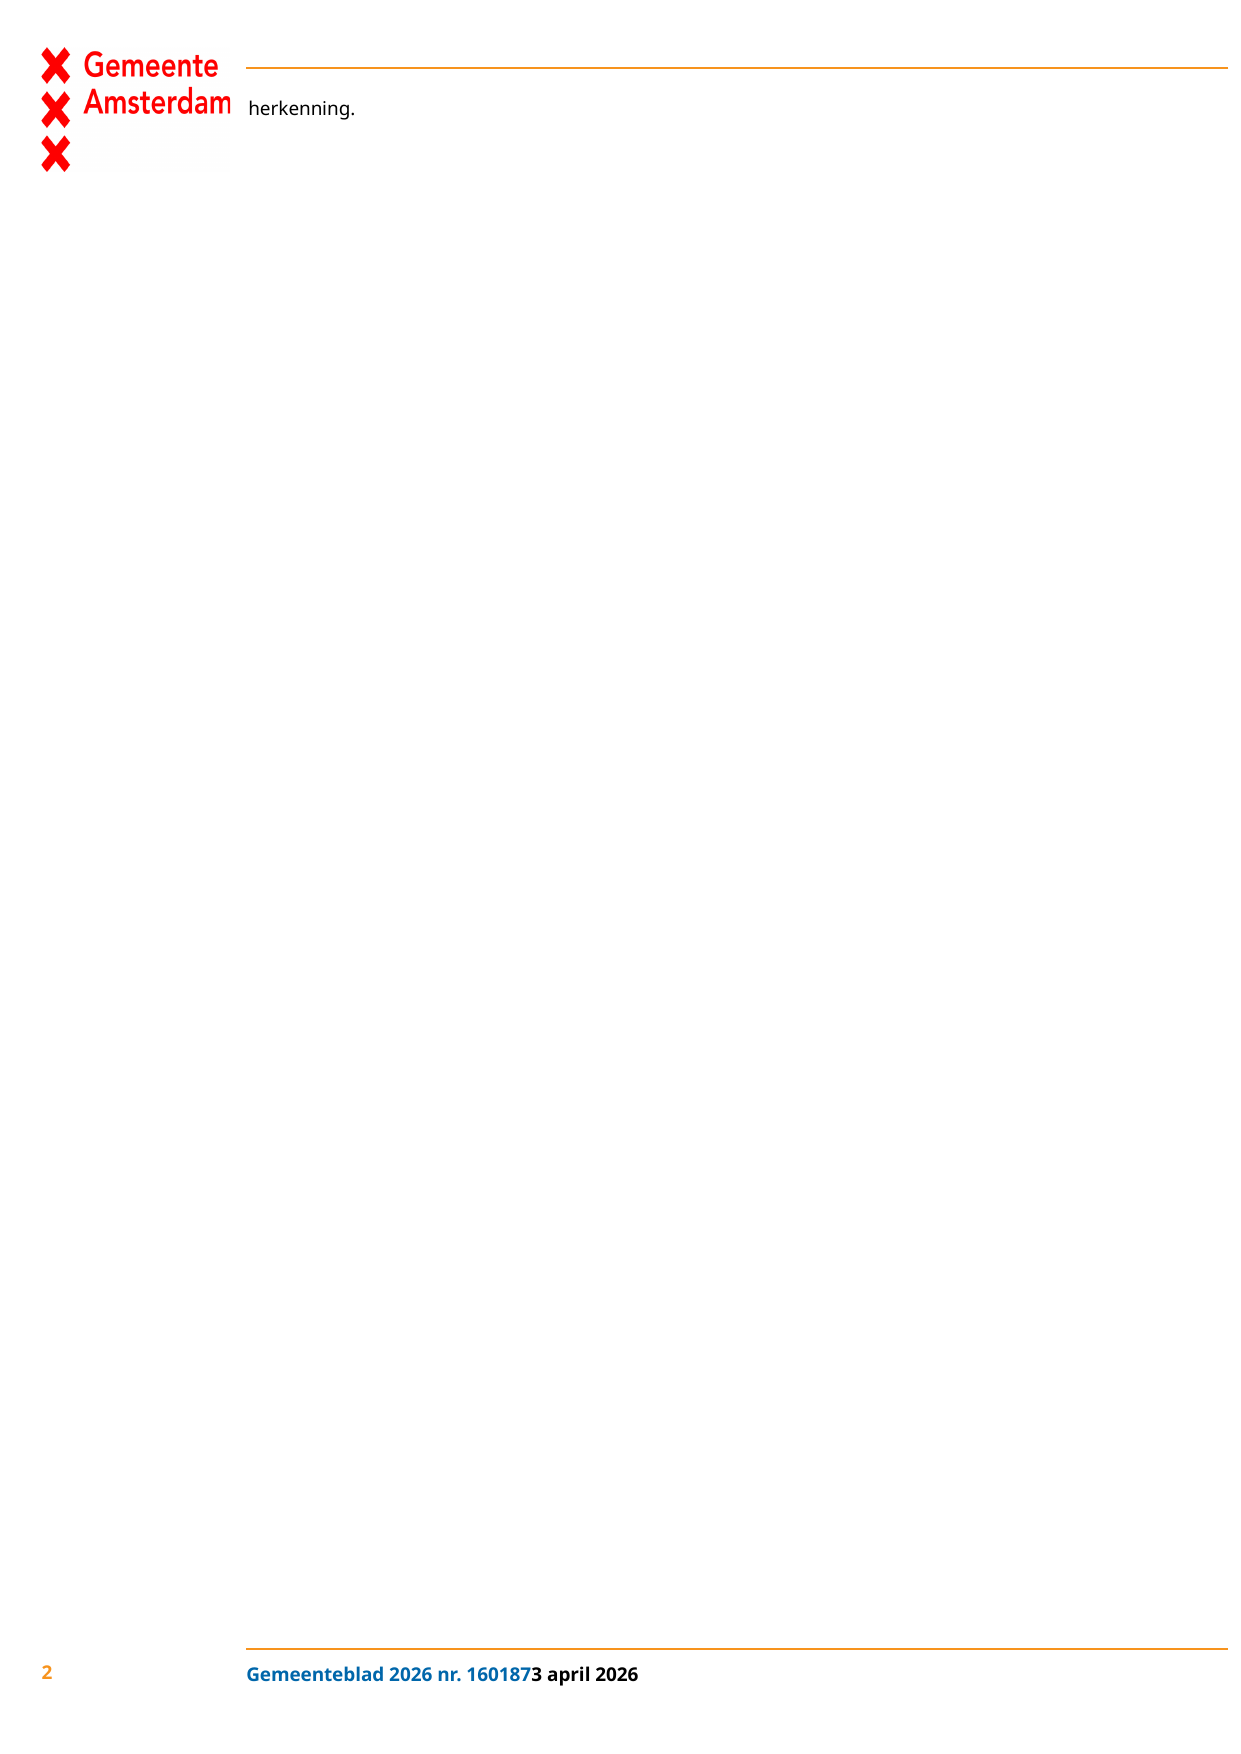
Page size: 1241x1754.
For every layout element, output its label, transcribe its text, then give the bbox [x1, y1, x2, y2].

text herkenning. [248, 95, 1152, 121]
picture [41, 47, 231, 172]
